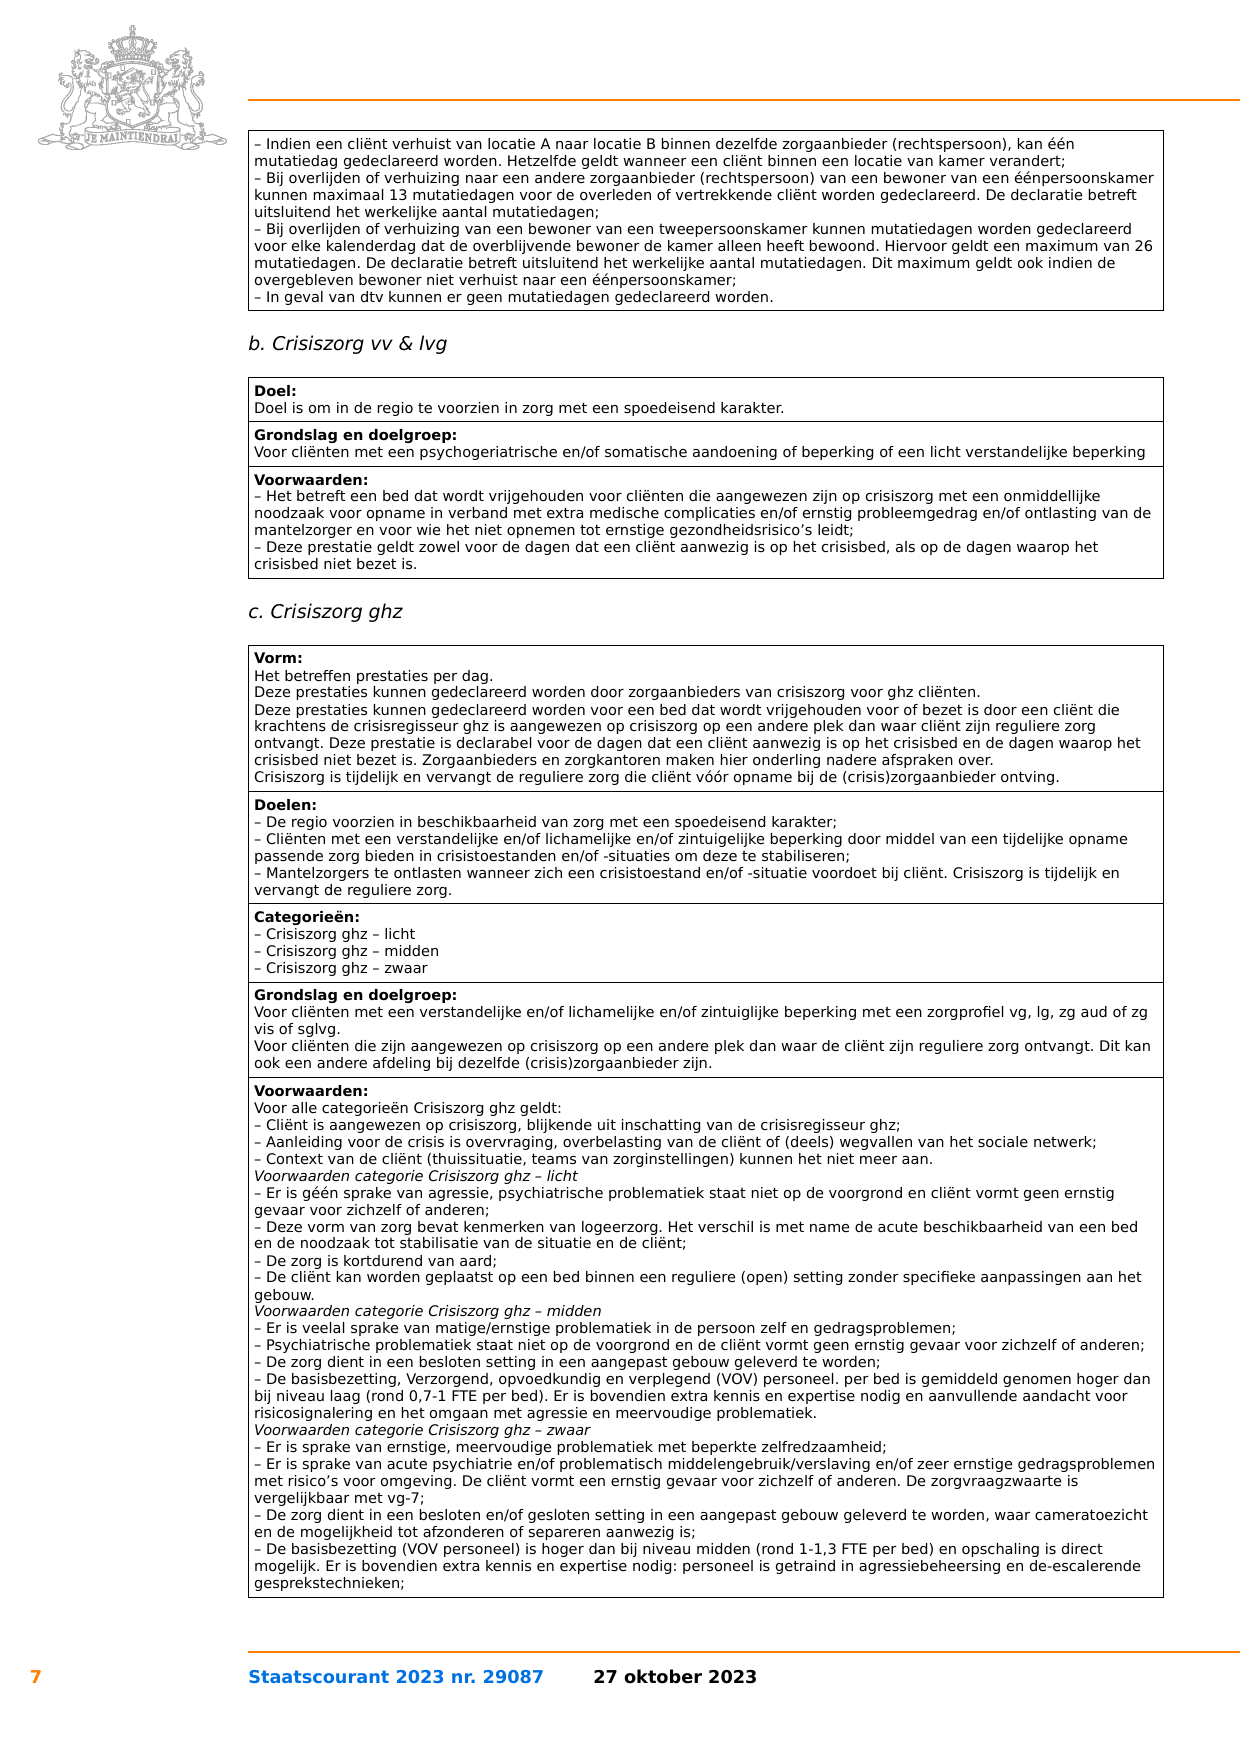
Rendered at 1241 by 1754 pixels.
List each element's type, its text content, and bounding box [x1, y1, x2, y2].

table_cell Categorieën: – Crisiszorg ghz – licht – Crisiszorg ghz – midden – Crisiszorg ghz – zwaar [249, 904, 1163, 982]
table_header Vorm: Het betreffen prestaties per dag. Deze prestaties kunnen gedeclareerd worden door zorgaanbieders van crisiszorg voor ghz cliënten. Deze prestaties kunnen gedeclareerd worden voor een bed dat wordt vrijgehouden voor of bezet is door een cliënt die krachtens de crisisregisseur ghz is aangewezen op crisiszorg op een andere plek dan waar cliënt zijn reguliere zorg ontvangt. Deze prestatie is declarabel voor de dagen dat een cliënt aanwezig is op het crisisbed en de dagen waarop het crisisbed niet bezet is. Zorgaanbieders en zorgkantoren maken hier onderling nadere afspraken over. Crisiszorg is tijdelijk en vervangt de reguliere zorg die cliënt vóór opname bij de (crisis)zorgaanbieder ontving. [249, 646, 1163, 791]
table_cell Voorwaarden: – Het betreft een bed dat wordt vrijgehouden voor cliënten die aangewezen zijn op crisiszorg met een onmiddellijke noodzaak voor opname in verband met extra medische complicaties en/of ernstig probleemgedrag en/of ontlasting van de mantelzorger en voor wie het niet opnemen tot ernstige gezondheidsrisico’s leidt; – Deze prestatie geldt zowel voor de dagen dat een cliënt aanwezig is op het crisisbed, als op de dagen waarop het crisisbed niet bezet is. [249, 467, 1163, 578]
table_header Doel: Doel is om in de regio te voorzien in zorg met een spoedeisend karakter. [249, 378, 1163, 421]
subtitle b. Crisiszorg vv & lvg [248, 333, 1163, 355]
table_cell Doelen: – De regio voorzien in beschikbaarheid van zorg met een spoedeisend karakter; – Cliënten met een verstandelijke en/of lichamelijke en/of zintuigelijke beperking door middel van een tijdelijke opname passende zorg bieden in crisistoestanden en/of -situaties om deze te stabiliseren; – Mantelzorgers te ontlasten wanneer zich een crisistoestand en/of -situatie voordoet bij cliënt. Crisiszorg is tijdelijk en vervangt de reguliere zorg. [249, 792, 1163, 903]
table_cell Voorwaarden: Voor alle categorieën Crisiszorg ghz geldt: – Cliënt is aangewezen op crisiszorg, blijkende uit inschatting van de crisisregisseur ghz; – Aanleiding voor de crisis is overvraging, overbelasting van de cliënt of (deels) wegvallen van het sociale netwerk; – Context van de cliënt (thuissituatie, teams van zorginstellingen) kunnen het niet meer aan. Voorwaarden categorie Crisiszorg ghz – licht – Er is géén sprake van agressie, psychiatrische problematiek staat niet op de voorgrond en cliënt vormt geen ernstig gevaar voor zichzelf of anderen; – Deze vorm van zorg bevat kenmerken van logeerzorg. Het verschil is met name de acute beschikbaarheid van een bed en de noodzaak tot stabilisatie van de situatie en de cliënt; – De zorg is kortdurend van aard; – De cliënt kan worden geplaatst op een bed binnen een reguliere (open) setting zonder specifieke aanpassingen aan het gebouw. Voorwaarden categorie Crisiszorg ghz – midden – Er is veelal sprake van matige/ernstige problematiek in de persoon zelf en gedragsproblemen; – Psychiatrische problematiek staat niet op de voorgrond en de cliënt vormt geen ernstig gevaar voor zichzelf of anderen; – De zorg dient in een besloten setting in een aangepast gebouw geleverd te worden; – De basisbezetting, Verzorgend, opvoedkundig en verplegend (VOV) personeel. per bed is gemiddeld genomen hoger dan bij niveau laag (rond 0,7-1 FTE per bed). Er is bovendien extra kennis en expertise nodig en aanvullende aandacht voor risicosignalering en het omgaan met agressie en meervoudige problematiek. Voorwaarden categorie Crisiszorg ghz – zwaar – Er is sprake van ernstige, meervoudige problematiek met beperkte zelfredzaamheid; – Er is sprake van acute psychiatrie en/of problematisch middelengebruik/verslaving en/of zeer ernstige gedragsproblemen met risico’s voor omgeving. De cliënt vormt een ernstig gevaar voor zichzelf of anderen. De zorgvraagzwaarte is vergelijkbaar met vg-7; – De zorg dient in een besloten en/of gesloten setting in een aangepast gebouw geleverd te worden, waar cameratoezicht en de mogelijkheid tot afzonderen of separeren aanwezig is; – De basisbezetting (VOV personeel) is hoger dan bij niveau midden (rond 1-1,3 FTE per bed) en opschaling is direct mogelijk. Er is bovendien extra kennis en expertise nodig: personeel is getraind in agressiebeheersing en de-escalerende gesprekstechnieken; [249, 1078, 1163, 1597]
subtitle c. Crisiszorg ghz [248, 601, 1163, 623]
table_cell – Indien een cliënt verhuist van locatie A naar locatie B binnen dezelfde zorgaanbieder (rechtspersoon), kan één mutatiedag gedeclareerd worden. Hetzelfde geldt wanneer een cliënt binnen een locatie van kamer verandert; – Bij overlijden of verhuizing naar een andere zorgaanbieder (rechtspersoon) van een bewoner van een éénpersoonskamer kunnen maximaal 13 mutatiedagen voor de overleden of vertrekkende cliënt worden gedeclareerd. De declaratie betreft uitsluitend het werkelijke aantal mutatiedagen; – Bij overlijden of verhuizing van een bewoner van een tweepersoonskamer kunnen mutatiedagen worden gedeclareerd voor elke kalenderdag dat de overblijvende bewoner de kamer alleen heeft bewoond. Hiervoor geldt een maximum van 26 mutatiedagen. De declaratie betreft uitsluitend het werkelijke aantal mutatiedagen. Dit maximum geldt ook indien de overgebleven bewoner niet verhuist naar een éénpersoonskamer; – In geval van dtv kunnen er geen mutatiedagen gedeclareerd worden. [249, 131, 1163, 310]
table_cell Grondslag en doelgroep: Voor cliënten met een verstandelijke en/of lichamelijke en/of zintuiglijke beperking met een zorgprofiel vg, lg, zg aud of zg vis of sglvg. Voor cliënten die zijn aangewezen op crisiszorg op een andere plek dan waar de cliënt zijn reguliere zorg ontvangt. Dit kan ook een andere afdeling bij dezelfde (crisis)zorgaanbieder zijn. [249, 983, 1163, 1077]
picture [38, 25, 227, 150]
table_cell Grondslag en doelgroep: Voor cliënten met een psychogeriatrische en/of somatische aandoening of beperking of een licht verstandelijke beperking [249, 422, 1163, 466]
